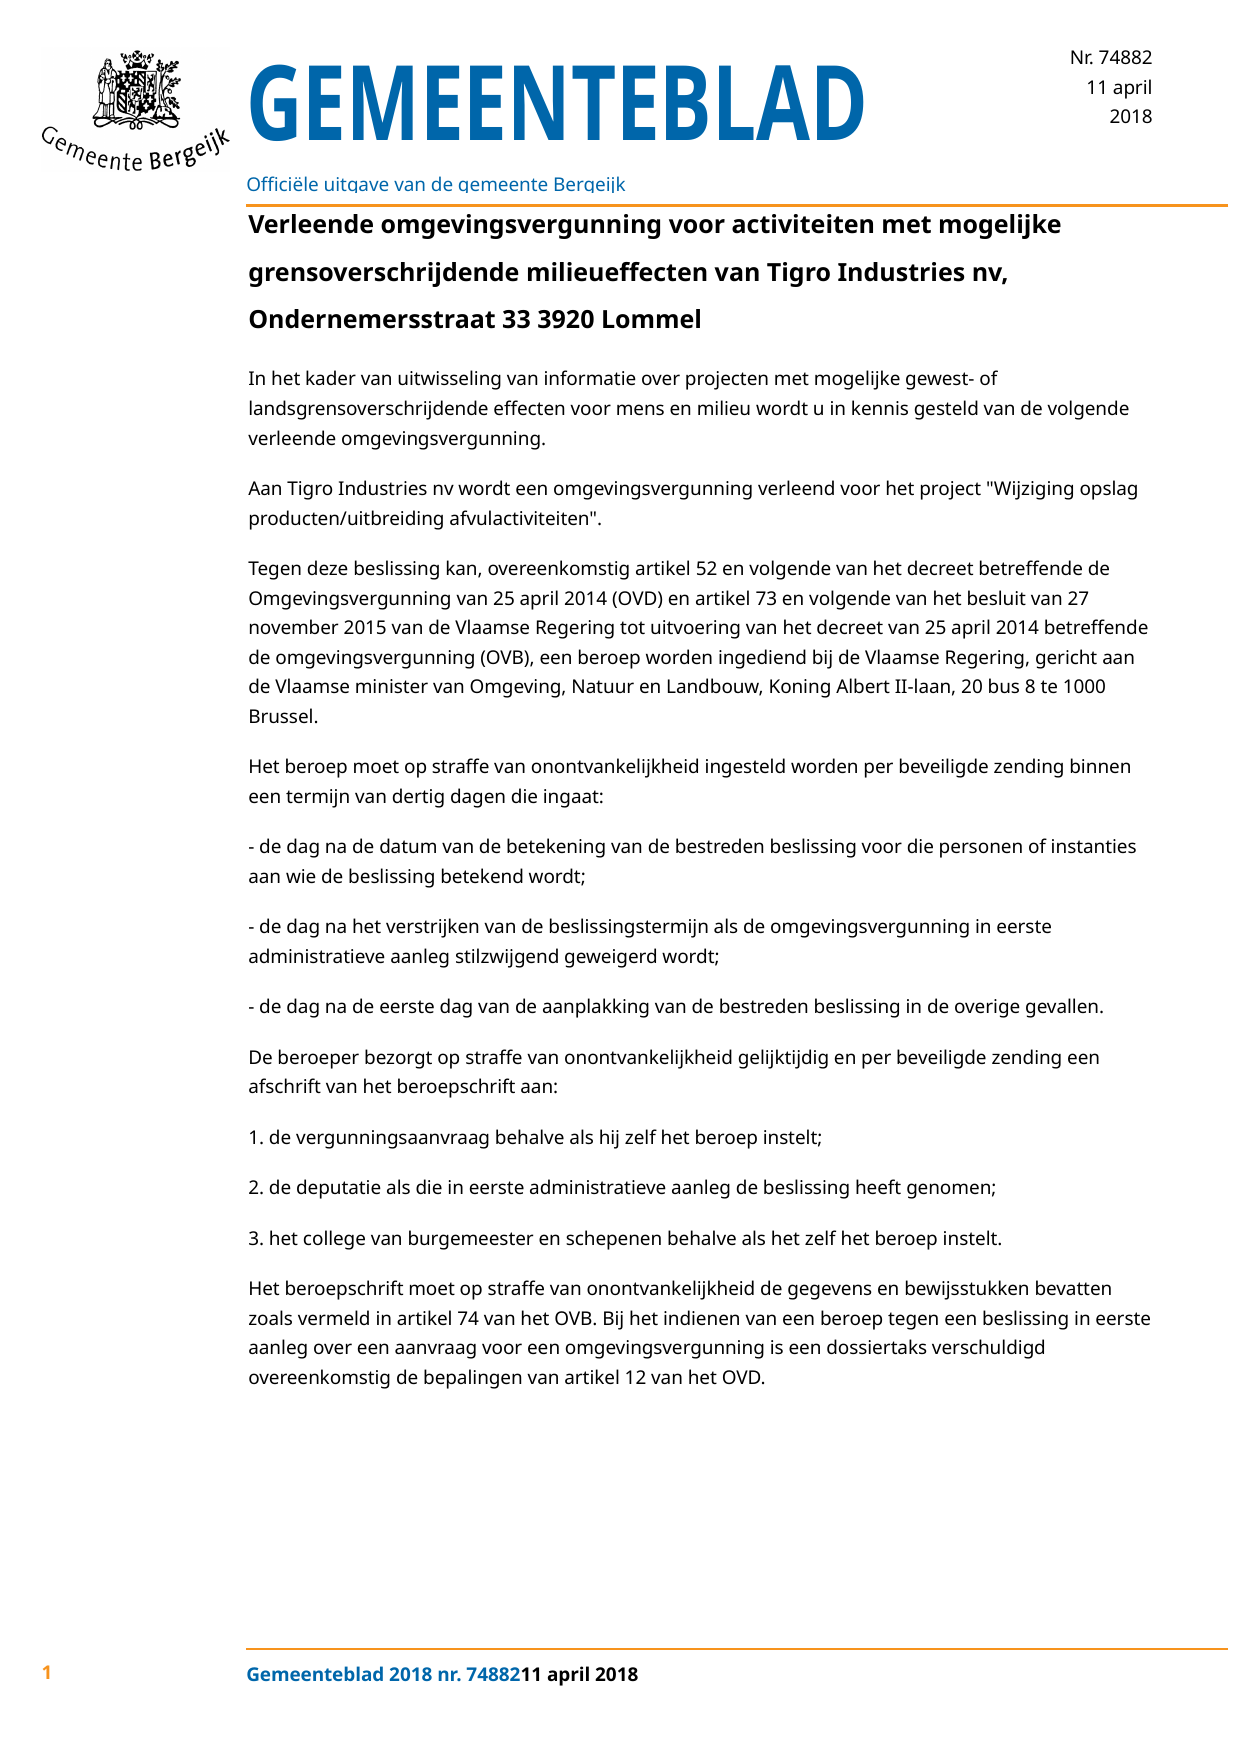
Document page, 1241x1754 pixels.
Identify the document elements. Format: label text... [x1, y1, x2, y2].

text In het kader van uitwisseling van informatie over projecten met mogelijke gewest- of landsgrensoverschrijdende effecten voor mens en milieu wordt u in kennis gesteld van de volgende verleende omgevingsvergunning. [248, 366, 1152, 450]
text Het beroepschrift moet op straffe van onontvankelijkheid de gegevens en bewijsstukken bevatten zoals vermeld in artikel 74 van het OVB. Bij het indienen van een beroep tegen een beslissing in eerste aanleg over een aanvraag voor een omgevingsvergunning is een dossiertaks verschuldigd overeenkomstig de bepalingen van artikel 12 van het OVD. [248, 1275, 1152, 1389]
text Tegen deze beslissing kan, overeenkomstig artikel 52 en volgende van het decreet betreffende de Omgevingsvergunning van 25 april 2014 (OVD) en artikel 73 en volgende van het besluit van 27 november 2015 van de Vlaamse Regering tot uitvoering van het decreet van 25 april 2014 betreffende de omgevingsvergunning (OVB), een beroep worden ingediend bij de Vlaamse Regering, gericht aan de Vlaamse minister van Omgeving, Natuur en Landbouw, Koning Albert II-laan, 20 bus 8 te 1000 Brussel. [248, 555, 1152, 729]
text 2. de deputatie als die in eerste administratieve aanleg de beslissing heeft genomen; [248, 1174, 1152, 1200]
picture [41, 47, 231, 172]
text Aan Tigro Industries nv wordt een omgevingsvergunning verleend voor het project "Wijziging opslag producten/uitbreiding afvulactiviteiten". [248, 475, 1152, 530]
text Het beroep moet op straffe van onontvankelijkheid ingesteld worden per beveiligde zending binnen een termijn van dertig dagen die ingaat: [248, 753, 1152, 809]
text 1. de vergunningsaanvraag behalve als hij zelf het beroep instelt; [248, 1124, 1152, 1149]
text Verleende omgevingsvergunning voor activiteiten met mogelijke grensoverschrijdende milieueffecten van Tigro Industries nv, Ondernemersstraat 33 3920 Lommel [248, 207, 1152, 336]
text - de dag na de datum van de betekening van de bestreden beslissing voor die personen of instanties aan wie de beslissing betekend wordt; [248, 833, 1152, 889]
text - de dag na de eerste dag van de aanplakking van de bestreden beslissing in de overige gevallen. [248, 993, 1152, 1019]
text - de dag na het verstrijken van de beslissingstermijn als de omgevingsvergunning in eerste administratieve aanleg stilzwijgend geweigerd wordt; [248, 913, 1152, 969]
text 3. het college van burgemeester en schepenen behalve als het zelf het beroep instelt. [248, 1225, 1152, 1250]
text De beroeper bezorgt op straffe van onontvankelijkheid gelijktijdig en per beveiligde zending een afschrift van het beroepschrift aan: [248, 1044, 1152, 1099]
